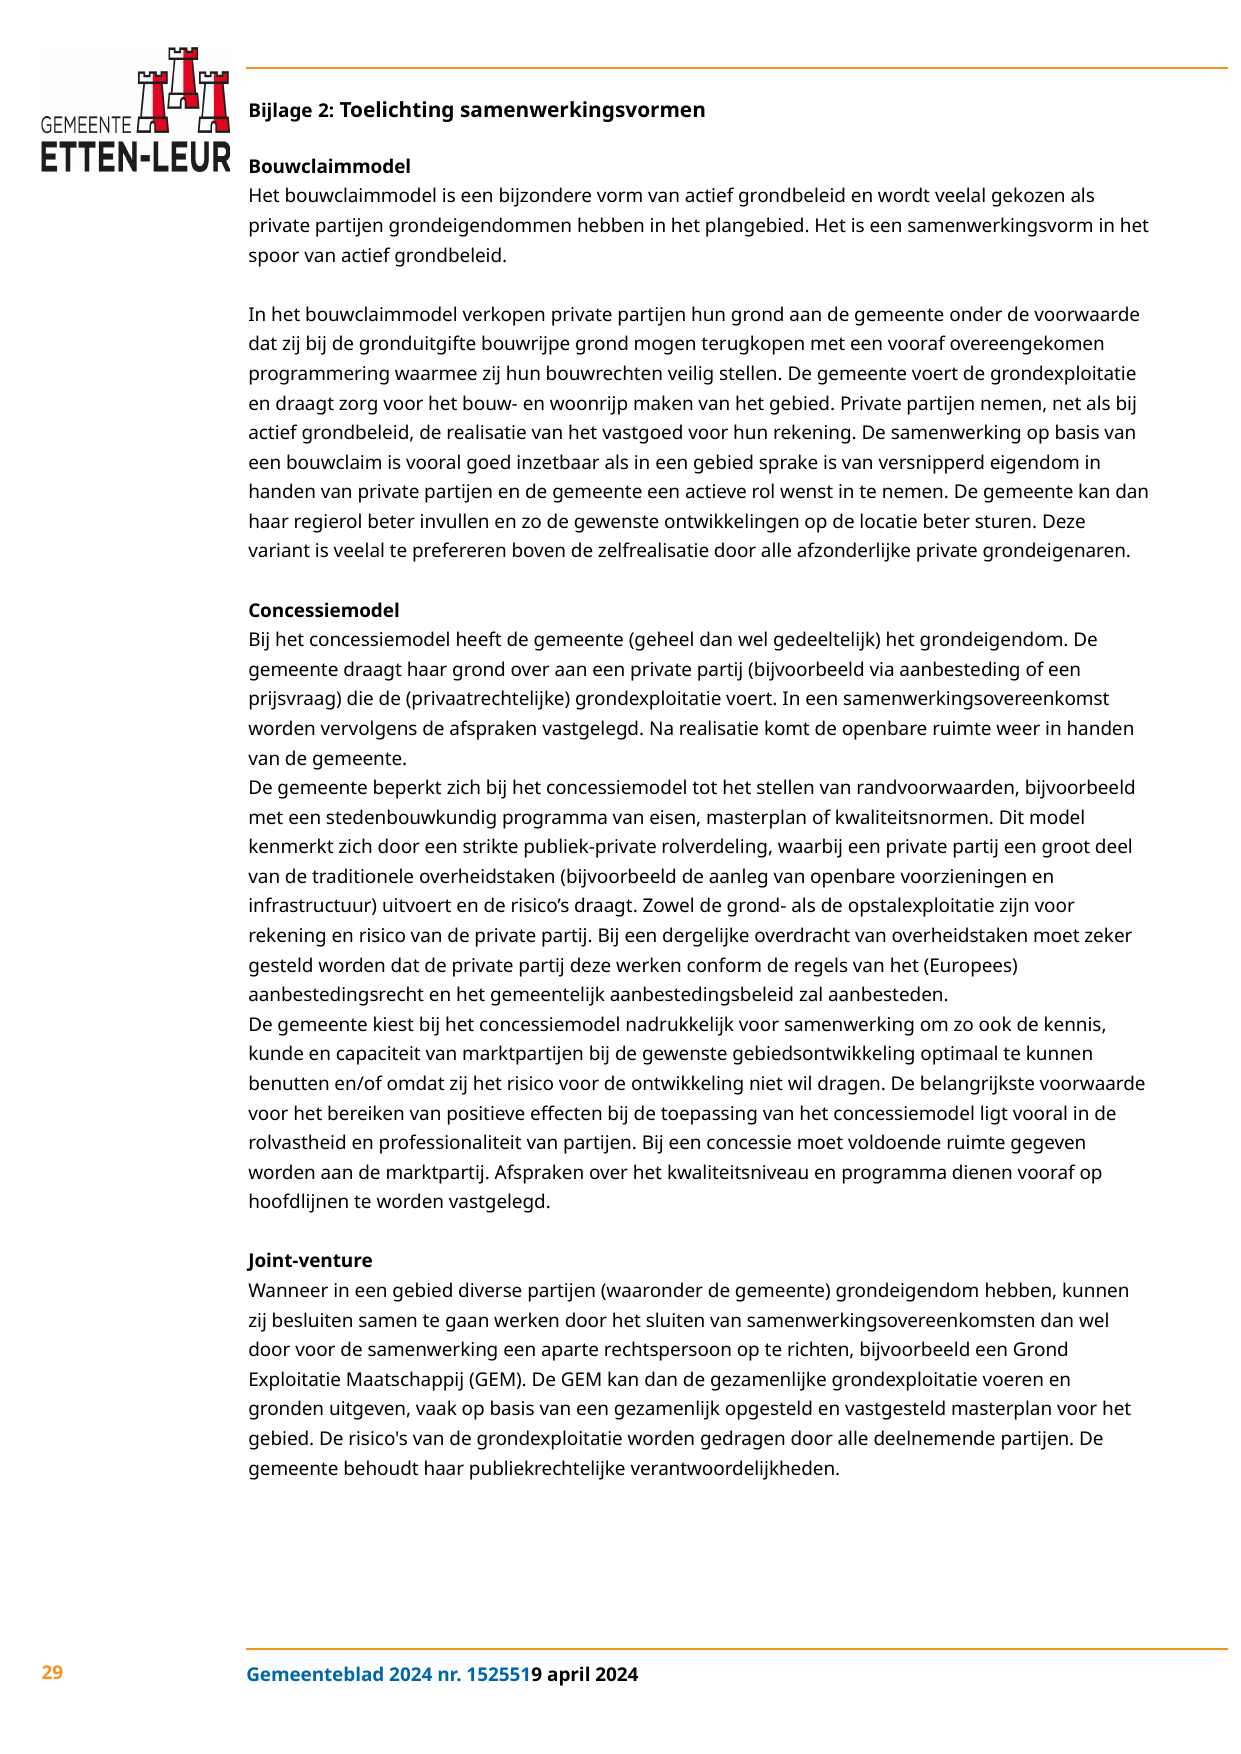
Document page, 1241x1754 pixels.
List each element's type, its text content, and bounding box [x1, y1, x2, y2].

picture [41, 47, 231, 172]
text Bijlage 2: Toelichting samenwerkingsvormen [248, 95, 1152, 123]
table_header Bouwclaimmodel Het bouwclaimmodel is een bijzondere vorm van actief grondbeleid en wordt veelal gekozen als private partijen grondeigendommen hebben in het plangebied. Het is een samenwerkingsvorm in het spoor van actief grondbeleid. In het bouwclaimmodel verkopen private partijen hun grond aan de gemeente onder de voorwaarde dat zij bij de gronduitgifte bouwrijpe grond mogen terugkopen met een vooraf overeengekomen programmering waarmee zij hun bouwrechten veilig stellen. De gemeente voert de grondexploitatie en draagt zorg voor het bouw- en woonrijp maken van het gebied. Private partijen nemen, net als bij actief grondbeleid, de realisatie van het vastgoed voor hun rekening. De samenwerking op basis van een bouwclaim is vooral goed inzetbaar als in een gebied sprake is van versnipperd eigendom in handen van private partijen en de gemeente een actieve rol wenst in te nemen. De gemeente kan dan haar regierol beter invullen en zo de gewenste ontwikkelingen op de locatie beter sturen. Deze variant is veelal te prefereren boven de zelfrealisatie door alle afzonderlijke private grondeigenaren. Concessiemodel Bij het concessiemodel heeft de gemeente (geheel dan wel gedeeltelijk) het grondeigendom. De gemeente draagt haar grond over aan een private partij (bijvoorbeeld via aanbesteding of een prijsvraag) die de (privaatrechtelijke) grondexploitatie voert. In een samenwerkingsovereenkomst worden vervolgens de afspraken vastgelegd. Na realisatie komt de openbare ruimte weer in handen van de gemeente. De gemeente beperkt zich bij het concessiemodel tot het stellen van randvoorwaarden, bijvoorbeeld met een stedenbouwkundig programma van eisen, masterplan of kwaliteitsnormen. Dit model kenmerkt zich door een strikte publiek-private rolverdeling, waarbij een private partij een groot deel van de traditionele overheidstaken (bijvoorbeeld de aanleg van openbare voorzieningen en infrastructuur) uitvoert en de risico’s draagt. Zowel de grond- als de opstalexploitatie zijn voor rekening en risico van de private partij. Bij een dergelijke overdracht van overheidstaken moet zeker gesteld worden dat de private partij deze werken conform de regels van het (Europees) aanbestedingsrecht en het gemeentelijk aanbestedingsbeleid zal aanbesteden. De gemeente kiest bij het concessiemodel nadrukkelijk voor samenwerking om zo ook de kennis, kunde en capaciteit van marktpartijen bij de gewenste gebiedsontwikkeling optimaal te kunnen benutten en/of omdat zij het risico voor de ontwikkeling niet wil dragen. De belangrijkste voorwaarde voor het bereiken van positieve effecten bij de toepassing van het concessiemodel ligt vooral in de rolvastheid en professionaliteit van partijen. Bij een concessie moet voldoende ruimte gegeven worden aan de marktpartij. Afspraken over het kwaliteitsniveau en programma dienen vooraf op hoofdlijnen te worden vastgelegd. Joint-venture Wanneer in een gebied diverse partijen (waaronder de gemeente) grondeigendom hebben, kunnen zij besluiten samen te gaan werken door het sluiten van samenwerkingsovereenkomsten dan wel door voor de samenwerking een aparte rechtspersoon op te richten, bijvoorbeeld een Grond Exploitatie Maatschappij (GEM). De GEM kan dan de gezamenlijke grondexploitatie voeren en gronden uitgeven, vaak op basis van een gezamenlijk opgesteld en vastgesteld masterplan voor het gebied. De risico's van de grondexploitatie worden gedragen door alle deelnemende partijen. De gemeente behoudt haar publiekrechtelijke verantwoordelijkheden. [248, 153, 1152, 1480]
